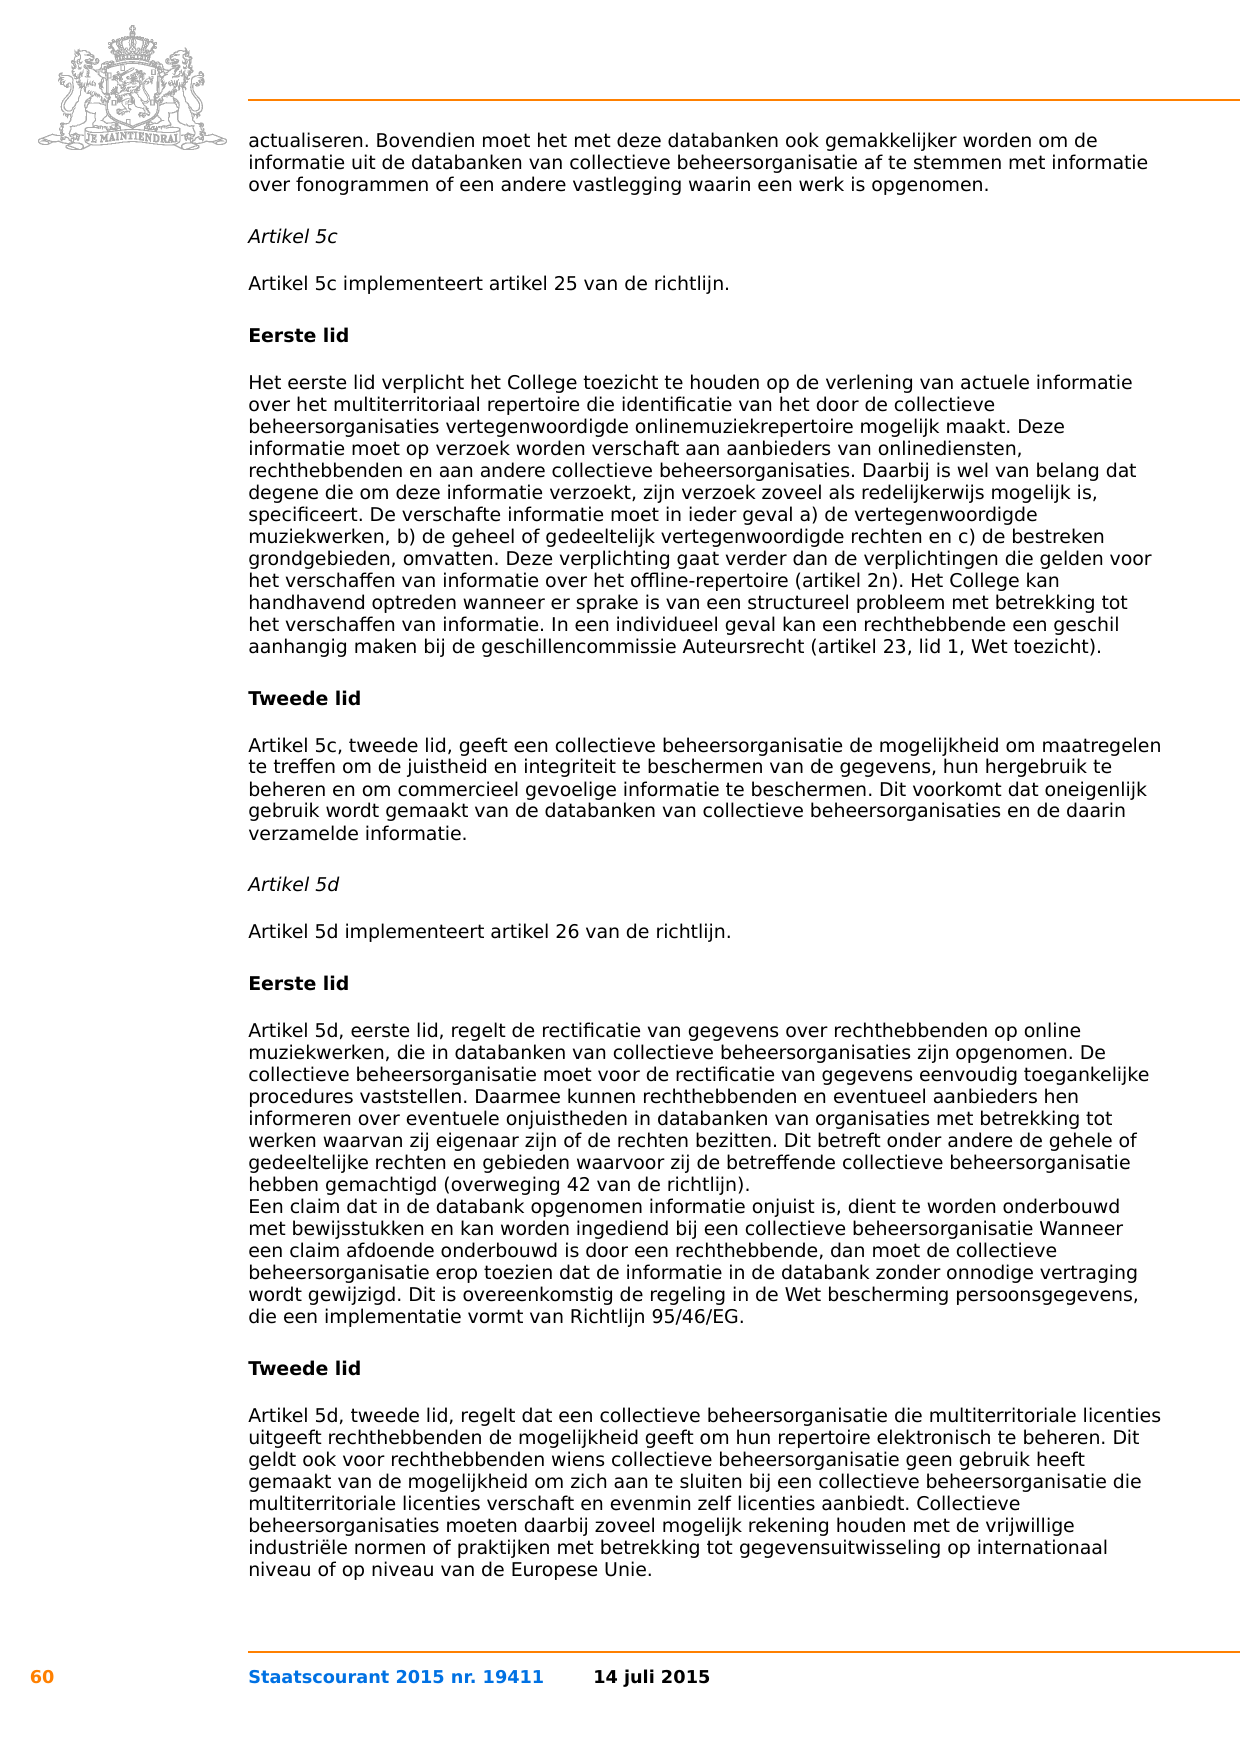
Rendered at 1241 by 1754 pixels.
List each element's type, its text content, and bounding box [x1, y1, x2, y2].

text Artikel 5c, tweede lid, geeft een collectieve beheersorganisatie de mogelijkheid om maatregelen te treffen om de juistheid en integriteit te beschermen van de gegevens, hun hergebruik te beheren en om commercieel gevoelige informatie te beschermen. Dit voorkomt dat oneigenlijk gebruik wordt gemaakt van de databanken van collectieve beheersorganisaties en de daarin verzamelde informatie. [248, 734, 1163, 844]
text Een claim dat in de databank opgenomen informatie onjuist is, dient te worden onderbouwd met bewijsstukken en kan worden ingediend bij een collectieve beheersorganisatie Wanneer een claim afdoende onderbouwd is door een rechthebbende, dan moet de collectieve beheersorganisatie erop toezien dat de informatie in de databank zonder onnodige vertraging wordt gewijzigd. Dit is overeenkomstig de regeling in de Wet bescherming persoonsgegevens, die een implementatie vormt van Richtlijn 95/46/EG. [248, 1196, 1163, 1328]
subtitle Eerste lid [248, 325, 1163, 347]
text Het eerste lid verplicht het College toezicht te houden op de verlening van actuele informatie over het multiterritoriaal repertoire die identificatie van het door de collectieve beheersorganisaties vertegenwoordigde onlinemuziekrepertoire mogelijk maakt. Deze informatie moet op verzoek worden verschaft aan aanbieders van onlinediensten, rechthebbenden en aan andere collectieve beheersorganisaties. Daarbij is wel van belang dat degene die om deze informatie verzoekt, zijn verzoek zoveel als redelijkerwijs mogelijk is, specificeert. De verschafte informatie moet in ieder geval a) de vertegenwoordigde muziekwerken, b) de geheel of gedeeltelijk vertegenwoordigde rechten en c) de bestreken grondgebieden, omvatten. Deze verplichting gaat verder dan de verplichtingen die gelden voor het verschaffen van informatie over het offline-repertoire (artikel 2n). Het College kan handhavend optreden wanneer er sprake is van een structureel probleem met betrekking tot het verschaffen van informatie. In een individueel geval kan een rechthebbende een geschil aanhangig maken bij de geschillencommissie Auteursrecht (artikel 23, lid 1, Wet toezicht). [248, 372, 1163, 657]
subtitle Tweede lid [248, 687, 1163, 709]
text actualiseren. Bovendien moet het met deze databanken ook gemakkelijker worden om de informatie uit de databanken van collectieve beheersorganisatie af te stemmen met informatie over fonogrammen of een andere vastlegging waarin een werk is opgenomen. [248, 130, 1163, 196]
subtitle Artikel 5c [248, 226, 1163, 248]
picture [38, 25, 227, 150]
text Artikel 5d, tweede lid, regelt dat een collectieve beheersorganisatie die multiterritoriale licenties uitgeeft rechthebbenden de mogelijkheid geeft om hun repertoire elektronisch te beheren. Dit geldt ook voor rechthebbenden wiens collectieve beheersorganisatie geen gebruik heeft gemaakt van de mogelijkheid om zich aan te sluiten bij een collectieve beheersorganisatie die multiterritoriale licenties verschaft en evenmin zelf licenties aanbiedt. Collectieve beheersorganisaties moeten daarbij zoveel mogelijk rekening houden met de vrijwillige industriële normen of praktijken met betrekking tot gegevensuitwisseling op internationaal niveau of op niveau van de Europese Unie. [248, 1405, 1163, 1581]
text Artikel 5d implementeert artikel 26 van de richtlijn. [248, 921, 1163, 943]
text Artikel 5d, eerste lid, regelt de rectificatie van gegevens over rechthebbenden op online muziekwerken, die in databanken van collectieve beheersorganisaties zijn opgenomen. De collectieve beheersorganisatie moet voor de rectificatie van gegevens eenvoudig toegankelijke procedures vaststellen. Daarmee kunnen rechthebbenden en eventueel aanbieders hen informeren over eventuele onjuistheden in databanken van organisaties met betrekking tot werken waarvan zij eigenaar zijn of de rechten bezitten. Dit betreft onder andere de gehele of gedeeltelijke rechten en gebieden waarvoor zij de betreffende collectieve beheersorganisatie hebben gemachtigd (overweging 42 van de richtlijn). [248, 1020, 1163, 1196]
subtitle Eerste lid [248, 973, 1163, 995]
subtitle Artikel 5d [248, 874, 1163, 896]
text Artikel 5c implementeert artikel 25 van de richtlijn. [248, 273, 1163, 295]
subtitle Tweede lid [248, 1358, 1163, 1380]
